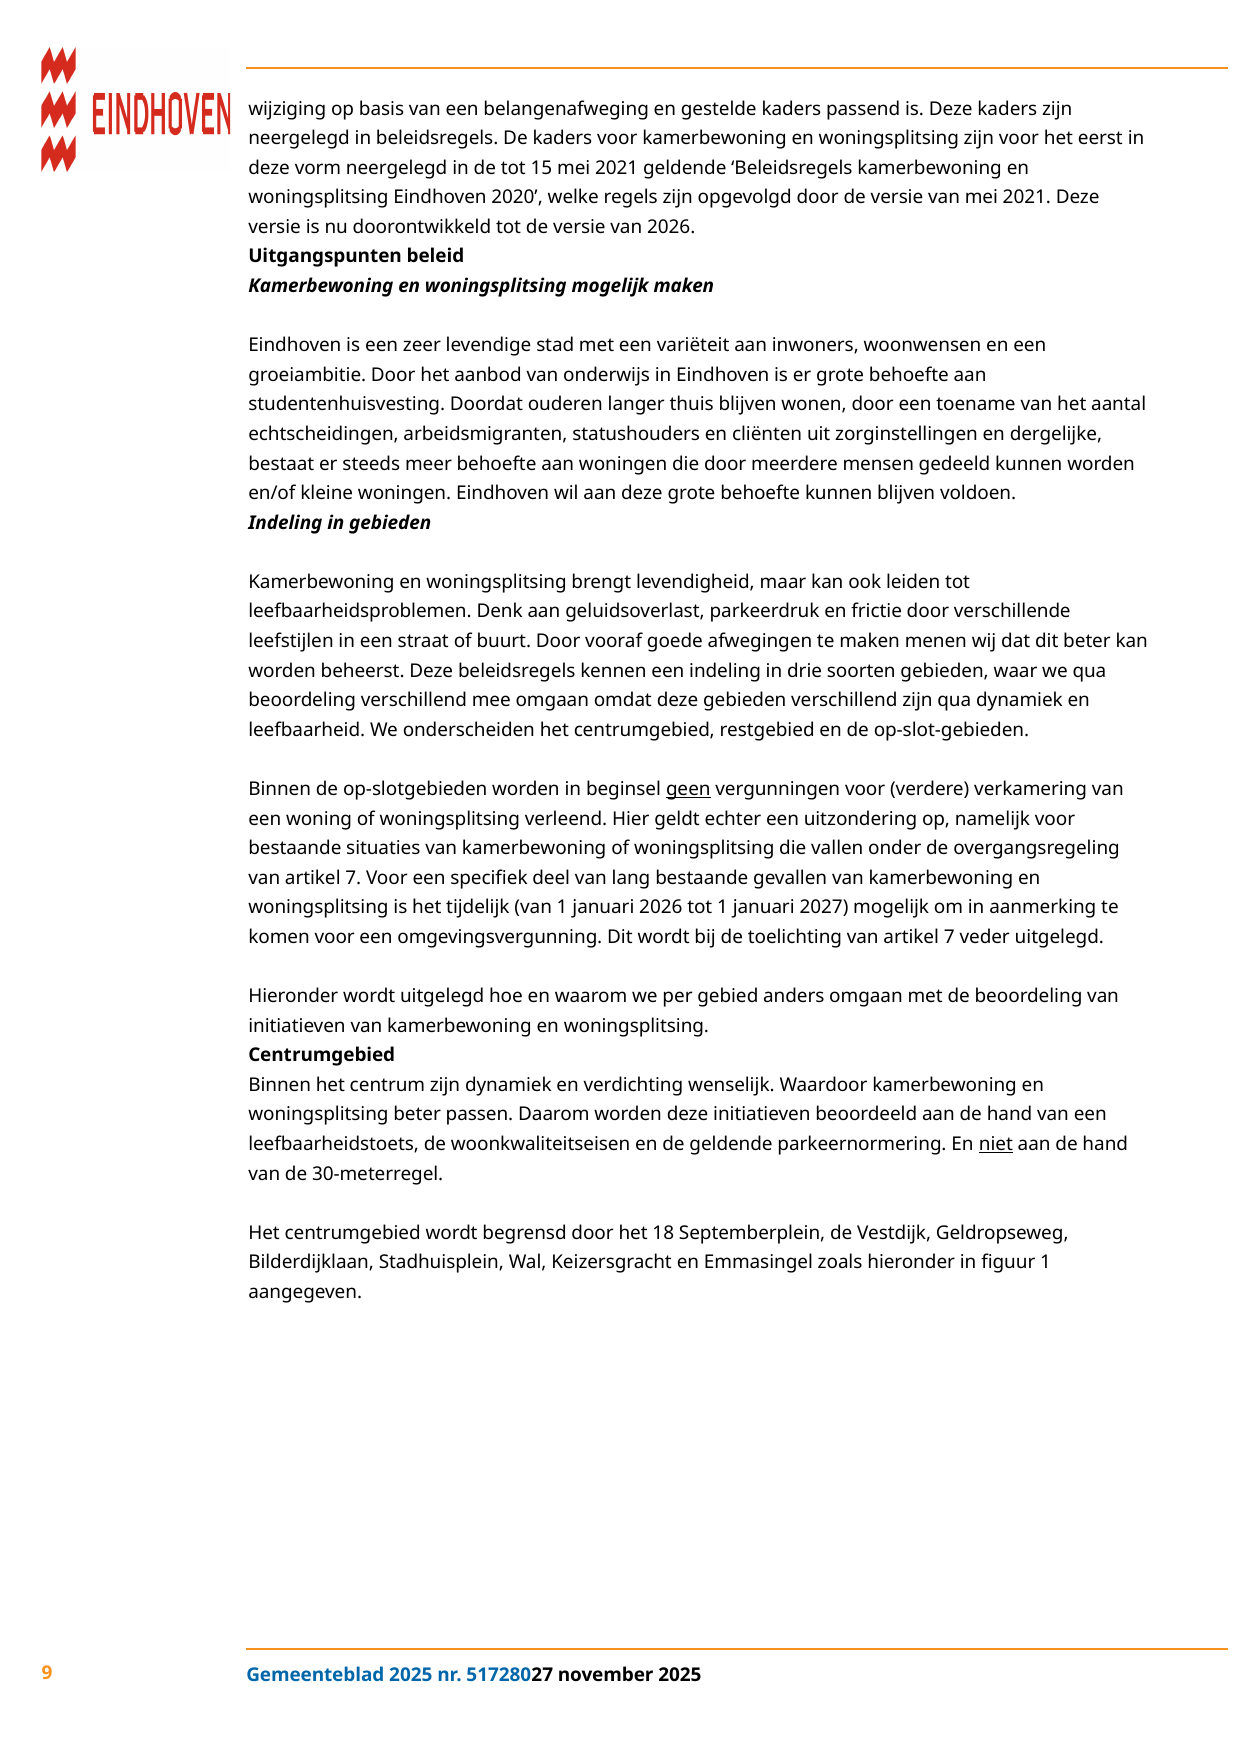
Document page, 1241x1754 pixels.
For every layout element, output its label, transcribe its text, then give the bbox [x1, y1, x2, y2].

text Kamerbewoning en woningsplitsing mogelijk maken [248, 272, 1152, 298]
text Indeling in gebieden [248, 509, 1152, 535]
text Binnen het centrum zijn dynamiek en verdichting wenselijk. Waardoor kamerbewoning en woningsplitsing beter passen. Daarom worden deze initiatieven beoordeeld aan de hand van een leefbaarheidstoets, de woonkwaliteitseisen en de geldende parkeernormering. En niet aan de hand van de 30-meterregel. [248, 1071, 1152, 1186]
text Het centrumgebied wordt begrensd door het 18 Septemberplein, de Vestdijk, Geldropseweg, Bilderdijklaan, Stadhuisplein, Wal, Keizersgracht en Emmasingel zoals hieronder in figuur 1 aangegeven. [248, 1219, 1152, 1304]
text Uitgangspunten beleid [248, 243, 1152, 268]
text wijziging op basis van een belangenafweging en gestelde kaders passend is. Deze kaders zijn neergelegd in beleidsregels. De kaders voor kamerbewoning en woningsplitsing zijn voor het eerst in deze vorm neergelegd in de tot 15 mei 2021 geldende ‘Beleidsregels kamerbewoning en woningsplitsing Eindhoven 2020’, welke regels zijn opgevolgd door de versie van mei 2021. Deze versie is nu doorontwikkeld tot de versie van 2026. [248, 95, 1152, 239]
text Centrumgebied [248, 1041, 1152, 1067]
picture [41, 47, 231, 172]
text Kamerbewoning en woningsplitsing brengt levendigheid, maar kan ook leiden tot leefbaarheidsproblemen. Denk aan geluidsoverlast, parkeerdruk en frictie door verschillende leefstijlen in een straat of buurt. Door vooraf goede afwegingen te maken menen wij dat dit beter kan worden beheerst. Deze beleidsregels kennen een indeling in drie soorten gebieden, waar we qua beoordeling verschillend mee omgaan omdat deze gebieden verschillend zijn qua dynamiek en leefbaarheid. We onderscheiden het centrumgebied, restgebied en de op-slot-gebieden. [248, 568, 1152, 742]
text Binnen de op-slotgebieden worden in beginsel geen vergunningen voor (verdere) verkamering van een woning of woningsplitsing verleend. Hier geldt echter een uitzondering op, namelijk voor bestaande situaties van kamerbewoning of woningsplitsing die vallen onder de overgangsregeling van artikel 7. Voor een specifiek deel van lang bestaande gevallen van kamerbewoning en woningsplitsing is het tijdelijk (van 1 januari 2026 tot 1 januari 2027) mogelijk om in aanmerking te komen voor een omgevingsvergunning. Dit wordt bij de toelichting van artikel 7 veder uitgelegd. [248, 775, 1152, 949]
text Eindhoven is een zeer levendige stad met een variëteit aan inwoners, woonwensen en een groeiambitie. Door het aanbod van onderwijs in Eindhoven is er grote behoefte aan studentenhuisvesting. Doordat ouderen langer thuis blijven wonen, door een toename van het aantal echtscheidingen, arbeidsmigranten, statushouders en cliënten uit zorginstellingen en dergelijke, bestaat er steeds meer behoefte aan woningen die door meerdere mensen gedeeld kunnen worden en/of kleine woningen. Eindhoven wil aan deze grote behoefte kunnen blijven voldoen. [248, 331, 1152, 505]
text Hieronder wordt uitgelegd hoe en waarom we per gebied anders omgaan met de beoordeling van initiatieven van kamerbewoning en woningsplitsing. [248, 982, 1152, 1038]
